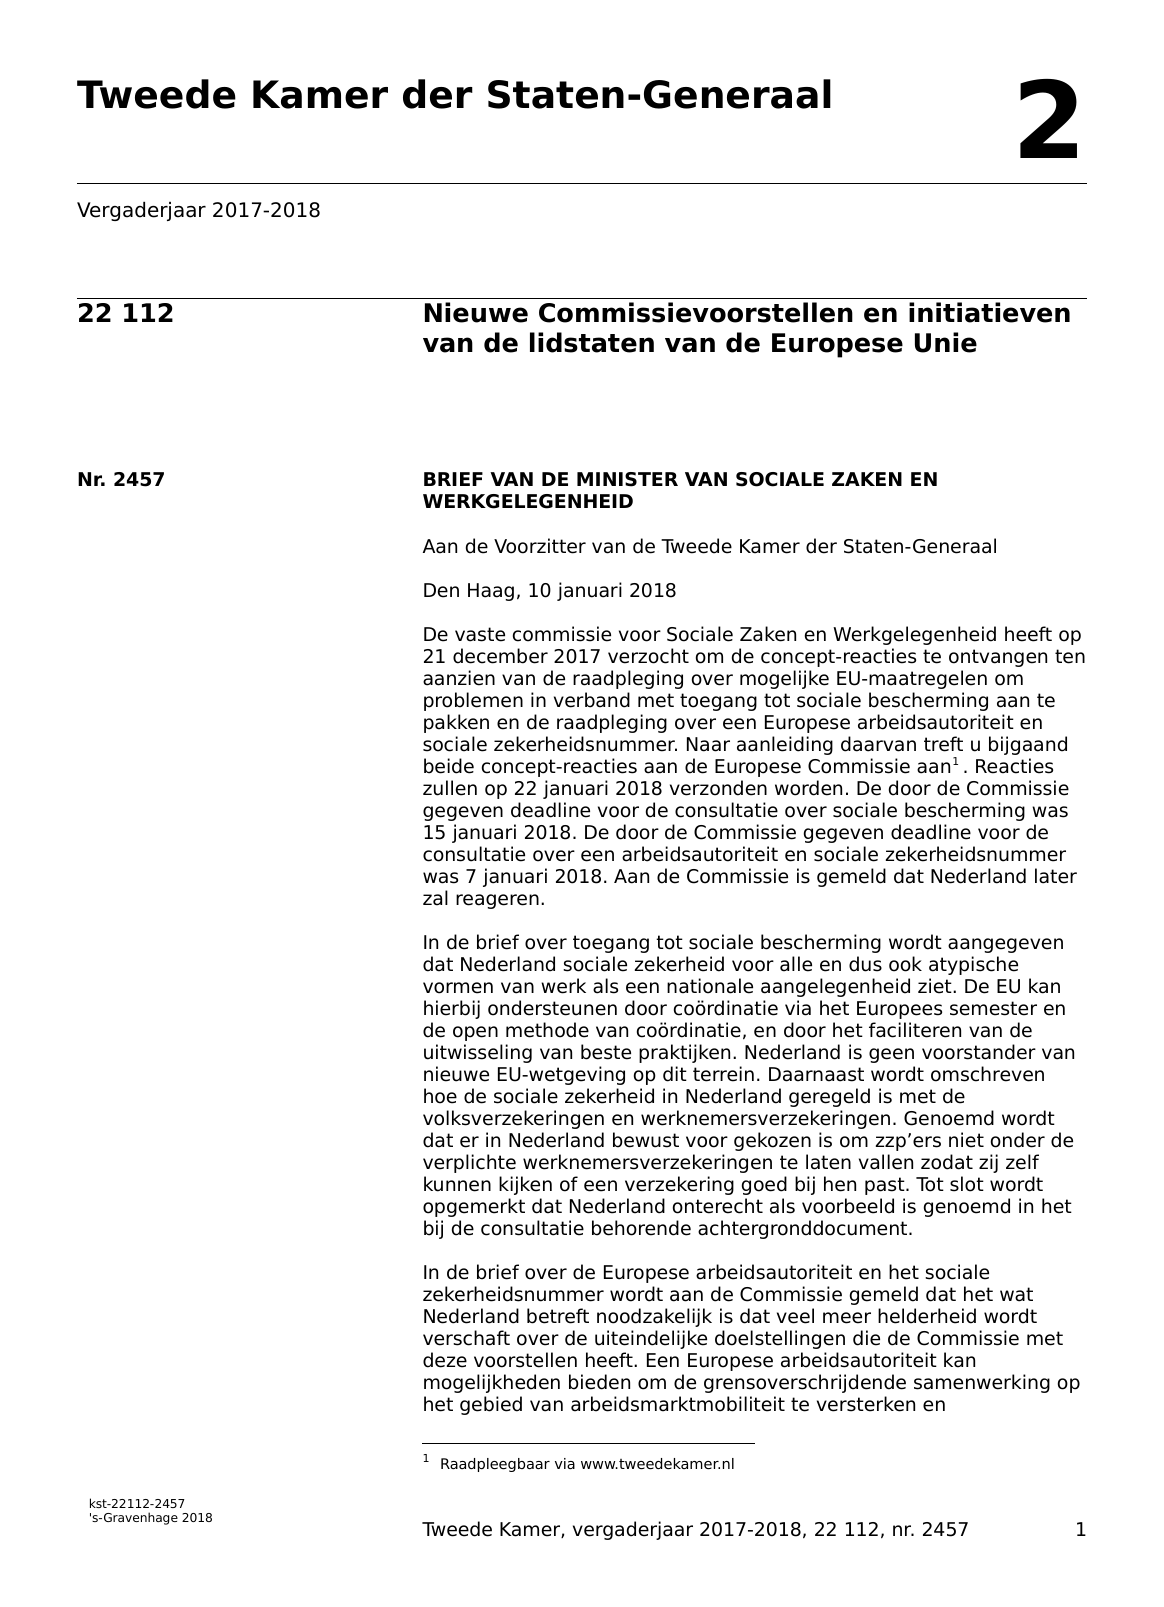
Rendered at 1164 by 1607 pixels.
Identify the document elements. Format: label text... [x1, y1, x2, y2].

text De vaste commissie voor Sociale Zaken en Werkgelegenheid heeft op 21 december 2017 verzocht om de concept-reacties te ontvangen ten aanzien van de raadpleging over mogelijke EU-maatregelen om problemen in verband met toegang tot sociale bescherming aan te pakken en de raadpleging over een Europese arbeidsautoriteit en sociale zekerheidsnummer. Naar aanleiding daarvan treft u bijgaand beide concept-reacties aan de Europese Commissie aan. Reacties zullen op 22 januari 2018 verzonden worden. De door de Commissie gegeven deadline voor de consultatie over sociale bescherming was 15 januari 2018. De door de Commissie gegeven deadline voor de consultatie over een arbeidsautoriteit en sociale zekerheidsnummer was 7 januari 2018. Aan de Commissie is gemeld dat Nederland later zal reageren. [422, 624, 1087, 909]
table_header 2 [886, 59, 1087, 183]
subtitle Nr. 2457 BRIEF VAN DE MINISTER VAN SOCIALE ZAKEN EN WERKGELEGENHEID [77, 469, 1087, 513]
subtitle 22 112 Nieuwe Commissievoorstellen en initiatieven van de lidstaten van de Europese Unie [77, 299, 1087, 358]
text Aan de Voorzitter van de Tweede Kamer der Staten-Generaal [422, 536, 1087, 557]
text kst-22112-2457 [88, 1497, 323, 1511]
table_cell Vergaderjaar 2017-2018 [77, 184, 1087, 298]
text Raadpleegbaar via www.tweedekamer.nl [422, 1452, 1087, 1474]
text In de brief over toegang tot sociale bescherming wordt aangegeven dat Nederland sociale zekerheid voor alle en dus ook atypische vormen van werk als een nationale aangelegenheid ziet. De EU kan hierbij ondersteunen door coördinatie via het Europees semester en de open methode van coördinatie, en door het faciliteren van de uitwisseling van beste praktijken. Nederland is geen voorstander van nieuwe EU-wetgeving op dit terrein. Daarnaast wordt omschreven hoe de sociale zekerheid in Nederland geregeld is met de volksverzekeringen en werknemersverzekeringen. Genoemd wordt dat er in Nederland bewust voor gekozen is om zzp’ers niet onder de verplichte werknemersverzekeringen te laten vallen zodat zij zelf kunnen kijken of een verzekering goed bij hen past. Tot slot wordt opgemerkt dat Nederland onterecht als voorbeeld is genoemd in het bij de consultatie behorende achtergronddocument. [422, 932, 1087, 1239]
table_header Tweede Kamer der Staten-Generaal [77, 59, 886, 183]
text 's-Gravenhage 2018 [88, 1511, 323, 1525]
text Den Haag, 10 januari 2018 [422, 580, 1087, 602]
text In de brief over de Europese arbeidsautoriteit en het sociale zekerheidsnummer wordt aan de Commissie gemeld dat het wat Nederland betreft noodzakelijk is dat veel meer helderheid wordt verschaft over de uiteindelijke doelstellingen die de Commissie met deze voorstellen heeft. Een Europese arbeidsautoriteit kan mogelijkheden bieden om de grensoverschrijdende samenwerking op het gebied van arbeidsmarktmobiliteit te versterken en [422, 1262, 1087, 1416]
